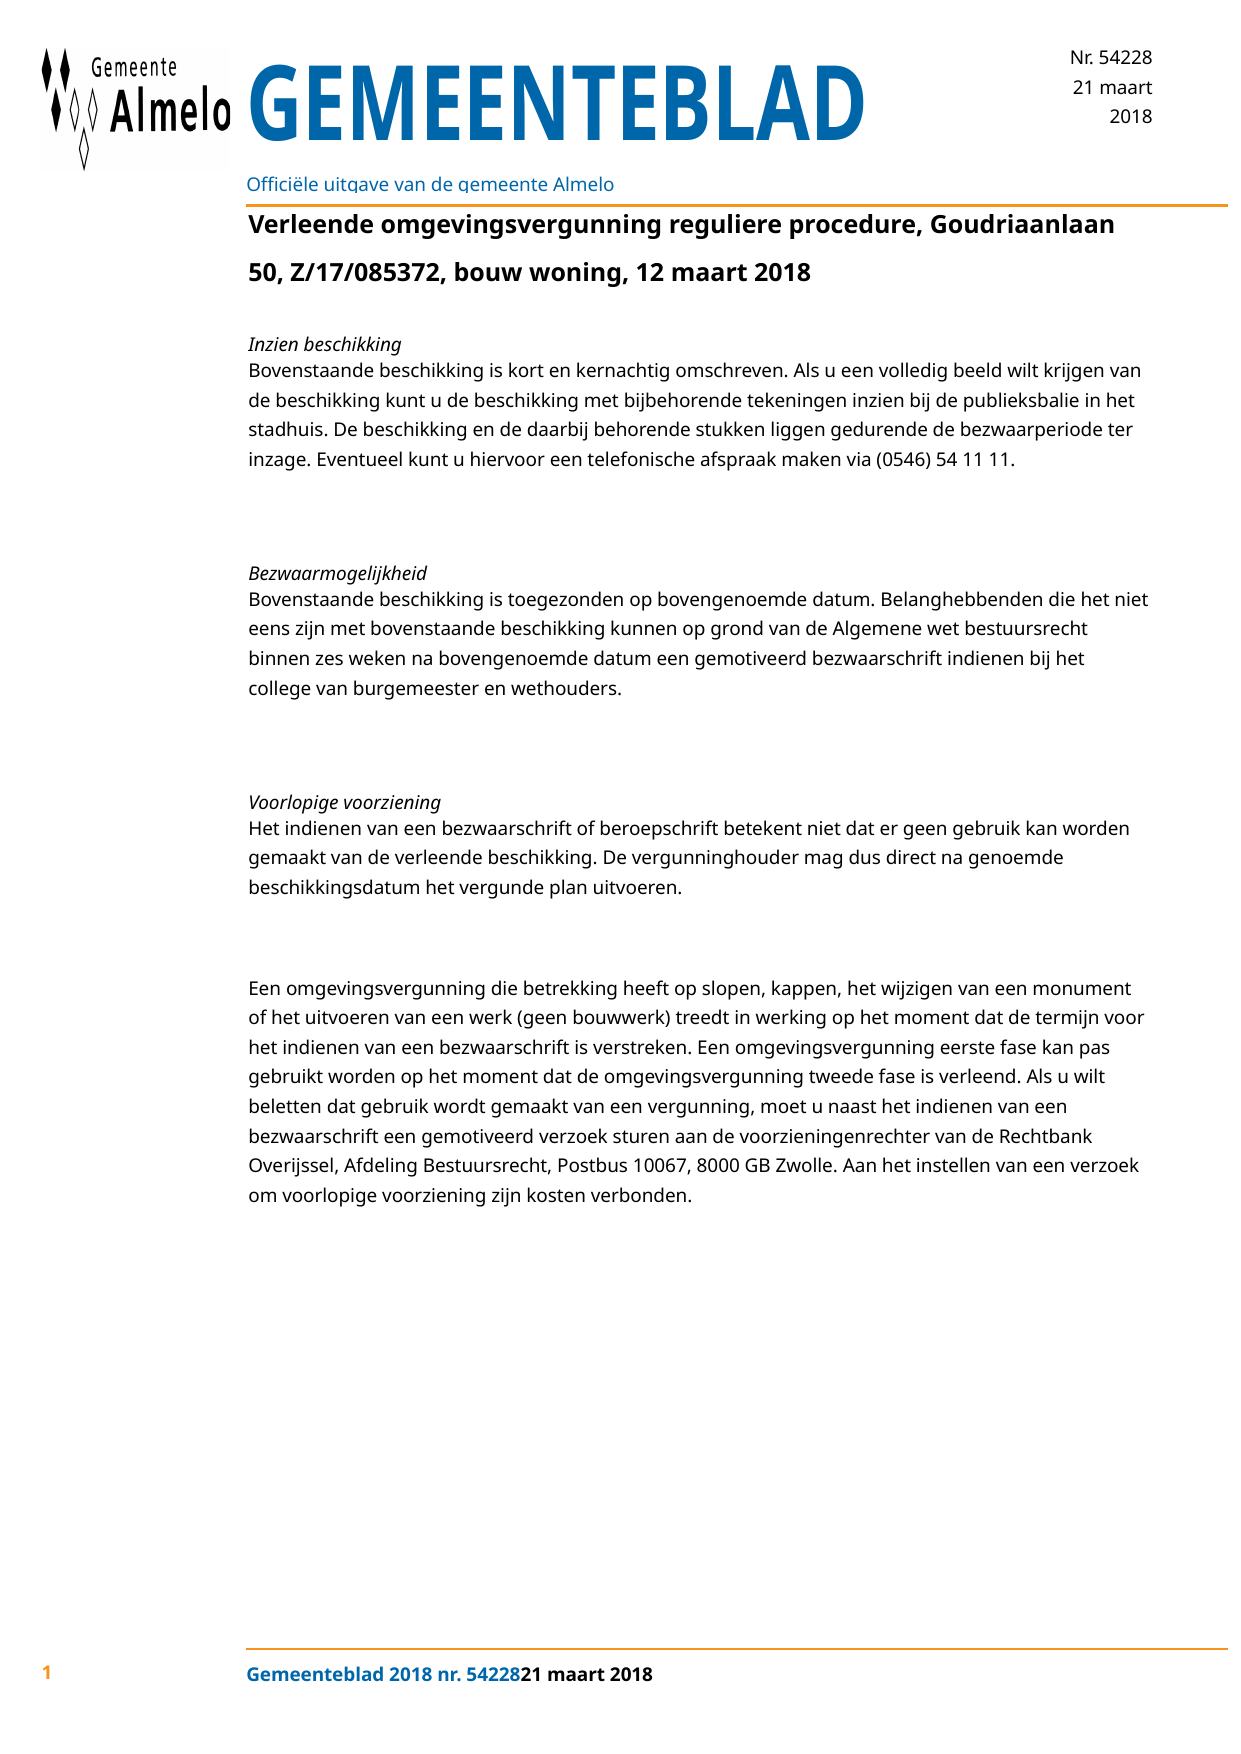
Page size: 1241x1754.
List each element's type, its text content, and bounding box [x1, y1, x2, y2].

text Bovenstaande beschikking is kort en kernachtig omschreven. Als u een volledig beeld wilt krijgen van de beschikking kunt u de beschikking met bijbehorende tekeningen inzien bij de publieksbalie in het stadhuis. De beschikking en de daarbij behorende stukken liggen gedurende de bezwaarperiode ter inzage. Eventueel kunt u hiervoor een telefonische afspraak maken via (0546) 54 11 11. [248, 357, 1152, 472]
text Bovenstaande beschikking is toegezonden op bovengenoemde datum. Belanghebbenden die het niet eens zijn met bovenstaande beschikking kunnen op grond van de Algemene wet bestuursrecht binnen zes weken na bovengenoemde datum een gemotiveerd bezwaarschrift indienen bij het college van burgemeester en wethouders. [248, 586, 1152, 701]
text Bezwaarmogelijkheid [248, 560, 1152, 586]
text Voorlopige voorziening [248, 789, 1152, 815]
text Inzien beschikking [248, 331, 1152, 357]
text Het indienen van een bezwaarschrift of beroepschrift betekent niet dat er geen gebruik kan worden gemaakt van de verleende beschikking. De vergunninghouder mag dus direct na genoemde beschikkingsdatum het vergunde plan uitvoeren. [248, 815, 1152, 900]
picture [41, 47, 231, 172]
text Verleende omgevingsvergunning reguliere procedure, Goudriaanlaan 50, Z/17/085372, bouw woning, 12 maart 2018 [248, 207, 1152, 288]
text Een omgevingsvergunning die betrekking heeft op slopen, kappen, het wijzigen van een monument of het uitvoeren van een werk (geen bouwwerk) treedt in werking op het moment dat de termijn voor het indienen van een bezwaarschrift is verstreken. Een omgevingsvergunning eerste fase kan pas gebruikt worden op het moment dat de omgevingsvergunning tweede fase is verleend. Als u wilt beletten dat gebruik wordt gemaakt van een vergunning, moet u naast het indienen van een bezwaarschrift een gemotiveerd verzoek sturen aan de voorzieningenrechter van de Rechtbank Overijssel, Afdeling Bestuursrecht, Postbus 10067, 8000 GB Zwolle. Aan het instellen van een verzoek om voorlopige voorziening zijn kosten verbonden. [248, 975, 1152, 1208]
